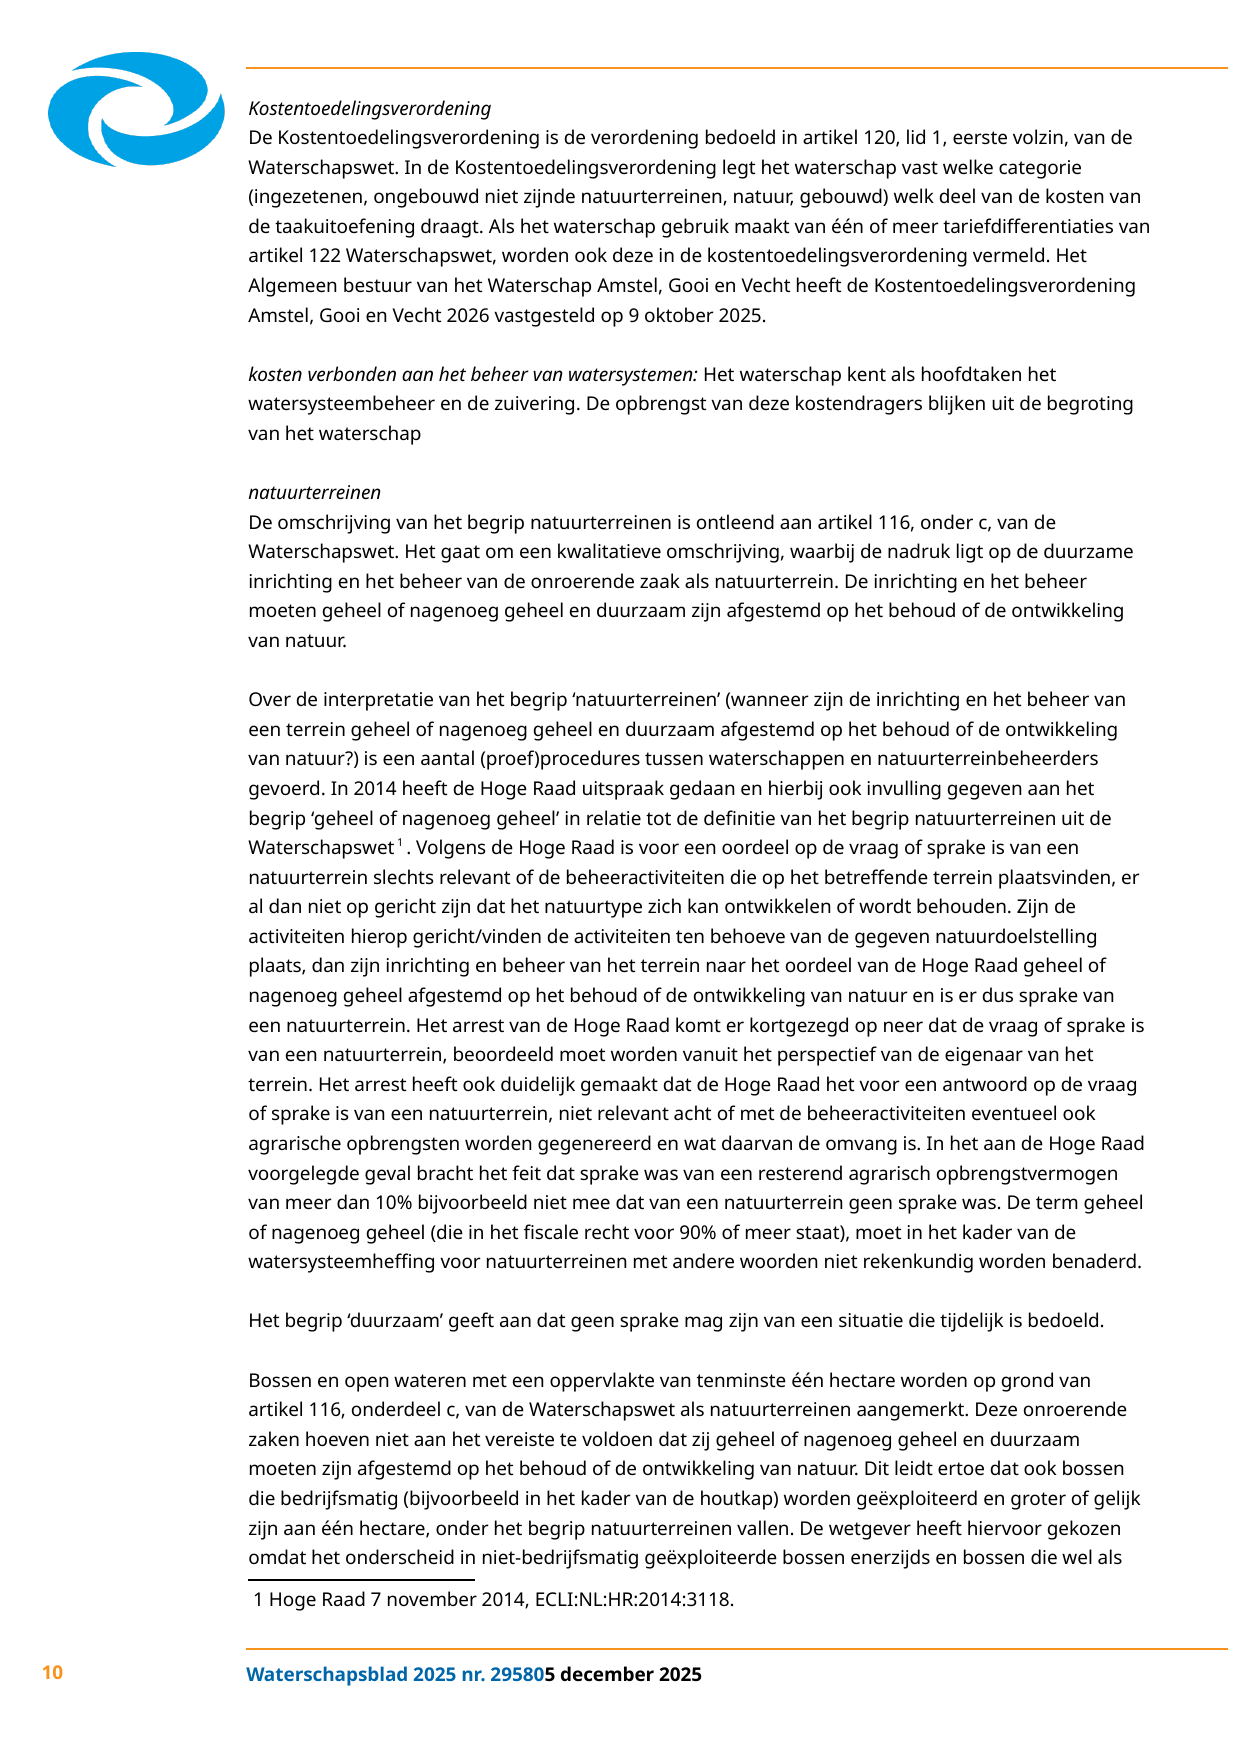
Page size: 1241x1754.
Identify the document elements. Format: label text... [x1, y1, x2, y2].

text natuurterreinen [248, 479, 1152, 505]
text De Kostentoedelingsverordening is de verordening bedoeld in artikel 120, lid 1, eerste volzin, van de Waterschapswet. In de Kostentoedelingsverordening legt het waterschap vast welke categorie (ingezetenen, ongebouwd niet zijnde natuurterreinen, natuur, gebouwd) welk deel van de kosten van de taakuitoefening draagt. Als het waterschap gebruik maakt van één of meer tariefdifferentiaties van artikel 122 Waterschapswet, worden ook deze in de kostentoedelingsverordening vermeld. Het Algemeen bestuur van het Waterschap Amstel, Gooi en Vecht heeft de Kostentoedelingsverordening Amstel, Gooi en Vecht 2026 vastgesteld op 9 oktober 2025. [248, 124, 1152, 328]
text De omschrijving van het begrip natuurterreinen is ontleend aan artikel 116, onder c, van de Waterschapswet. Het gaat om een kwalitatieve omschrijving, waarbij de nadruk ligt op de duurzame inrichting en het beheer van de onroerende zaak als natuurterrein. De inrichting en het beheer moeten geheel of nagenoeg geheel en duurzaam zijn afgestemd op het behoud of de ontwikkeling van natuur. [248, 509, 1152, 653]
text Hoge Raad 7 november 2014, ECLI:NL:HR:2014:3118. [248, 1586, 1152, 1612]
picture [41, 47, 231, 172]
text kosten verbonden aan het beheer van watersystemen: Het waterschap kent als hoofdtaken het watersysteembeheer en de zuivering. De opbrengst van deze kostendragers blijken uit de begroting van het waterschap [248, 361, 1152, 446]
text Kostentoedelingsverordening [248, 95, 1152, 121]
text Bossen en open wateren met een oppervlakte van tenminste één hectare worden op grond van artikel 116, onderdeel c, van de Waterschapswet als natuurterreinen aangemerkt. Deze onroerende zaken hoeven niet aan het vereiste te voldoen dat zij geheel of nagenoeg geheel en duurzaam moeten zijn afgestemd op het behoud of de ontwikkeling van natuur. Dit leidt ertoe dat ook bossen die bedrijfsmatig (bijvoorbeeld in het kader van de houtkap) worden geëxploiteerd en groter of gelijk zijn aan één hectare, onder het begrip natuurterreinen vallen. De wetgever heeft hiervoor gekozen omdat het onderscheid in niet-bedrijfsmatig geëxploiteerde bossen enerzijds en bossen die wel als [248, 1367, 1152, 1570]
text Over de interpretatie van het begrip ‘natuurterreinen’ (wanneer zijn de inrichting en het beheer van een terrein geheel of nagenoeg geheel en duurzaam afgestemd op het behoud of de ontwikkeling van natuur?) is een aantal (proef)procedures tussen waterschappen en natuurterreinbeheerders gevoerd. In 2014 heeft de Hoge Raad uitspraak gedaan en hierbij ook invulling gegeven aan het begrip ‘geheel of nagenoeg geheel’ in relatie tot de definitie van het begrip natuurterreinen uit de Waterschapswet. Volgens de Hoge Raad is voor een oordeel op de vraag of sprake is van een natuurterrein slechts relevant of de beheeractiviteiten die op het betreffende terrein plaatsvinden, er al dan niet op gericht zijn dat het natuurtype zich kan ontwikkelen of wordt behouden. Zijn de activiteiten hierop gericht/vinden de activiteiten ten behoeve van de gegeven natuurdoelstelling plaats, dan zijn inrichting en beheer van het terrein naar het oordeel van de Hoge Raad geheel of nagenoeg geheel afgestemd op het behoud of de ontwikkeling van natuur en is er dus sprake van een natuurterrein. Het arrest van de Hoge Raad komt er kortgezegd op neer dat de vraag of sprake is van een natuurterrein, beoordeeld moet worden vanuit het perspectief van de eigenaar van het terrein. Het arrest heeft ook duidelijk gemaakt dat de Hoge Raad het voor een antwoord op de vraag of sprake is van een natuurterrein, niet relevant acht of met de beheeractiviteiten eventueel ook agrarische opbrengsten worden gegenereerd en wat daarvan de omvang is. In het aan de Hoge Raad voorgelegde geval bracht het feit dat sprake was van een resterend agrarisch opbrengstvermogen van meer dan 10% bijvoorbeeld niet mee dat van een natuurterrein geen sprake was. De term geheel of nagenoeg geheel (die in het fiscale recht voor 90% of meer staat), moet in het kader van de watersysteemheffing voor natuurterreinen met andere woorden niet rekenkundig worden benaderd. [248, 686, 1152, 1274]
text Het begrip ‘duurzaam’ geeft aan dat geen sprake mag zijn van een situatie die tijdelijk is bedoeld. [248, 1308, 1152, 1333]
